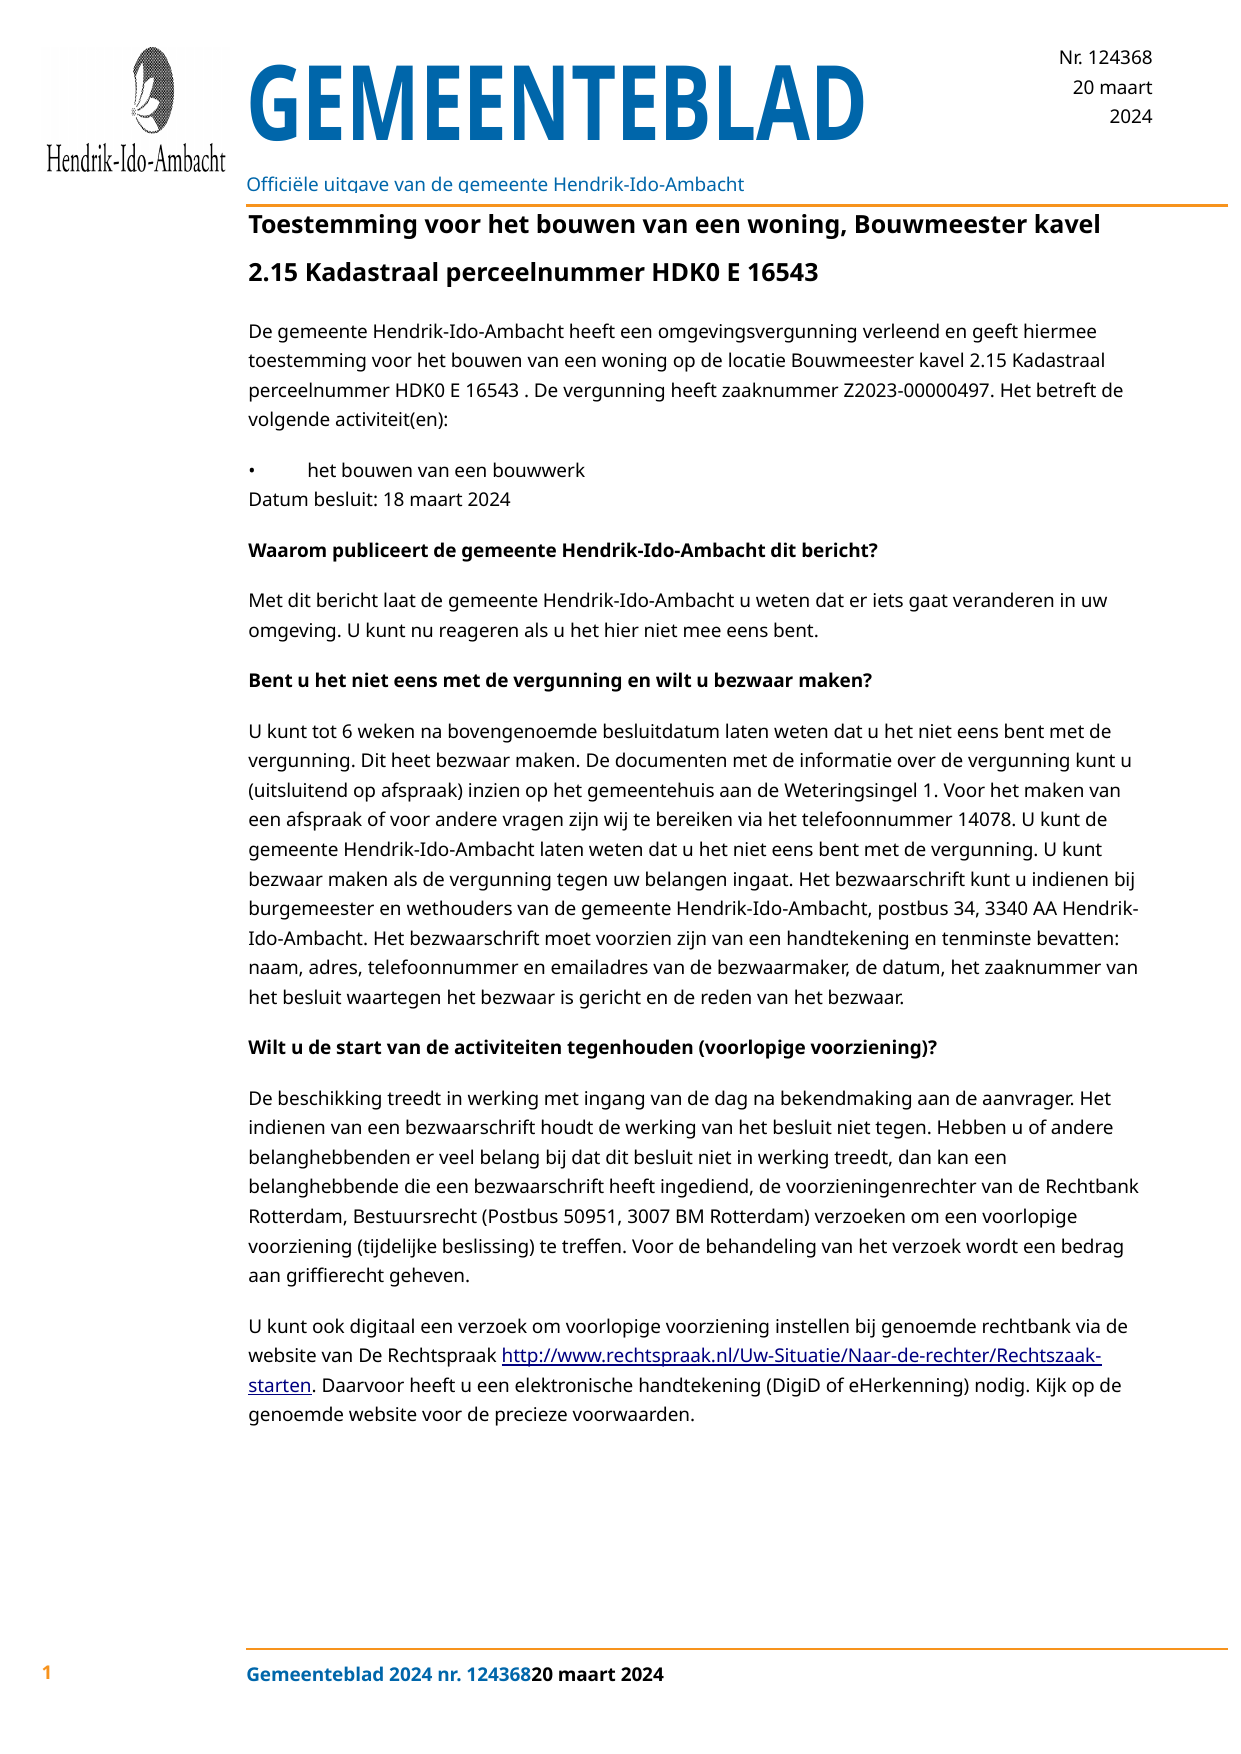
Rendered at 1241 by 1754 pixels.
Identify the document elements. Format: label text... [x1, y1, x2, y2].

picture [41, 47, 231, 172]
list het bouwen van een bouwwerk [248, 457, 1152, 483]
text De beschikking treedt in werking met ingang van de dag na bekendmaking aan de aanvrager. Het indienen van een bezwaarschrift houdt de werking van het besluit niet tegen. Hebben u of andere belanghebbenden er veel belang bij dat dit besluit niet in werking treedt, dan kan een belanghebbende die een bezwaarschrift heeft ingediend, de voorzieningenrechter van de Rechtbank Rotterdam, Bestuursrecht (Postbus 50951, 3007 BM Rotterdam) verzoeken om een voorlopige voorziening (tijdelijke beslissing) te treffen. Voor de behandeling van het verzoek wordt een bedrag aan griffierecht geheven. [248, 1085, 1152, 1288]
text De gemeente Hendrik-Ido-Ambacht heeft een omgevingsvergunning verleend en geeft hiermee toestemming voor het bouwen van een woning op de locatie Bouwmeester kavel 2.15 Kadastraal perceelnummer HDK0 E 16543 . De vergunning heeft zaaknummer Z2023-00000497. Het betreft de volgende activiteit(en): [248, 318, 1152, 432]
text Datum besluit: 18 maart 2024 [248, 487, 1152, 512]
text Toestemming voor het bouwen van een woning, Bouwmeester kavel 2.15 Kadastraal perceelnummer HDK0 E 16543 [248, 207, 1152, 288]
text U kunt ook digitaal een verzoek om voorlopige voorziening instellen bij genoemde rechtbank via de website van De Rechtspraak http://www.rechtspraak.nl/Uw-Situatie/Naar-de-rechter/Rechtszaak-starten. Daarvoor heeft u een elektronische handtekening (DigiD of eHerkenning) nodig. Kijk op de genoemde website voor de precieze voorwaarden. [248, 1313, 1152, 1427]
text Wilt u de start van de activiteiten tegenhouden (voorlopige voorziening)? [248, 1034, 1152, 1060]
text Met dit bericht laat de gemeente Hendrik-Ido-Ambacht u weten dat er iets gaat veranderen in uw omgeving. U kunt nu reageren als u het hier niet mee eens bent. [248, 587, 1152, 643]
text Waarom publiceert de gemeente Hendrik-Ido-Ambacht dit bericht? [248, 537, 1152, 563]
text U kunt tot 6 weken na bovengenoemde besluitdatum laten weten dat u het niet eens bent met de vergunning. Dit heet bezwaar maken. De documenten met de informatie over de vergunning kunt u (uitsluitend op afspraak) inzien op het gemeentehuis aan de Weteringsingel 1. Voor het maken van een afspraak of voor andere vragen zijn wij te bereiken via het telefoonnummer 14078. U kunt de gemeente Hendrik-Ido-Ambacht laten weten dat u het niet eens bent met de vergunning. U kunt bezwaar maken als de vergunning tegen uw belangen ingaat. Het bezwaarschrift kunt u indienen bij burgemeester en wethouders van de gemeente Hendrik-Ido-Ambacht, postbus 34, 3340 AA Hendrik-Ido-Ambacht. Het bezwaarschrift moet voorzien zijn van een handtekening en tenminste bevatten: naam, adres, telefoonnummer en emailadres van de bezwaarmaker, de datum, het zaaknummer van het besluit waartegen het bezwaar is gericht en de reden van het bezwaar. [248, 718, 1152, 1010]
text Bent u het niet eens met de vergunning en wilt u bezwaar maken? [248, 667, 1152, 693]
